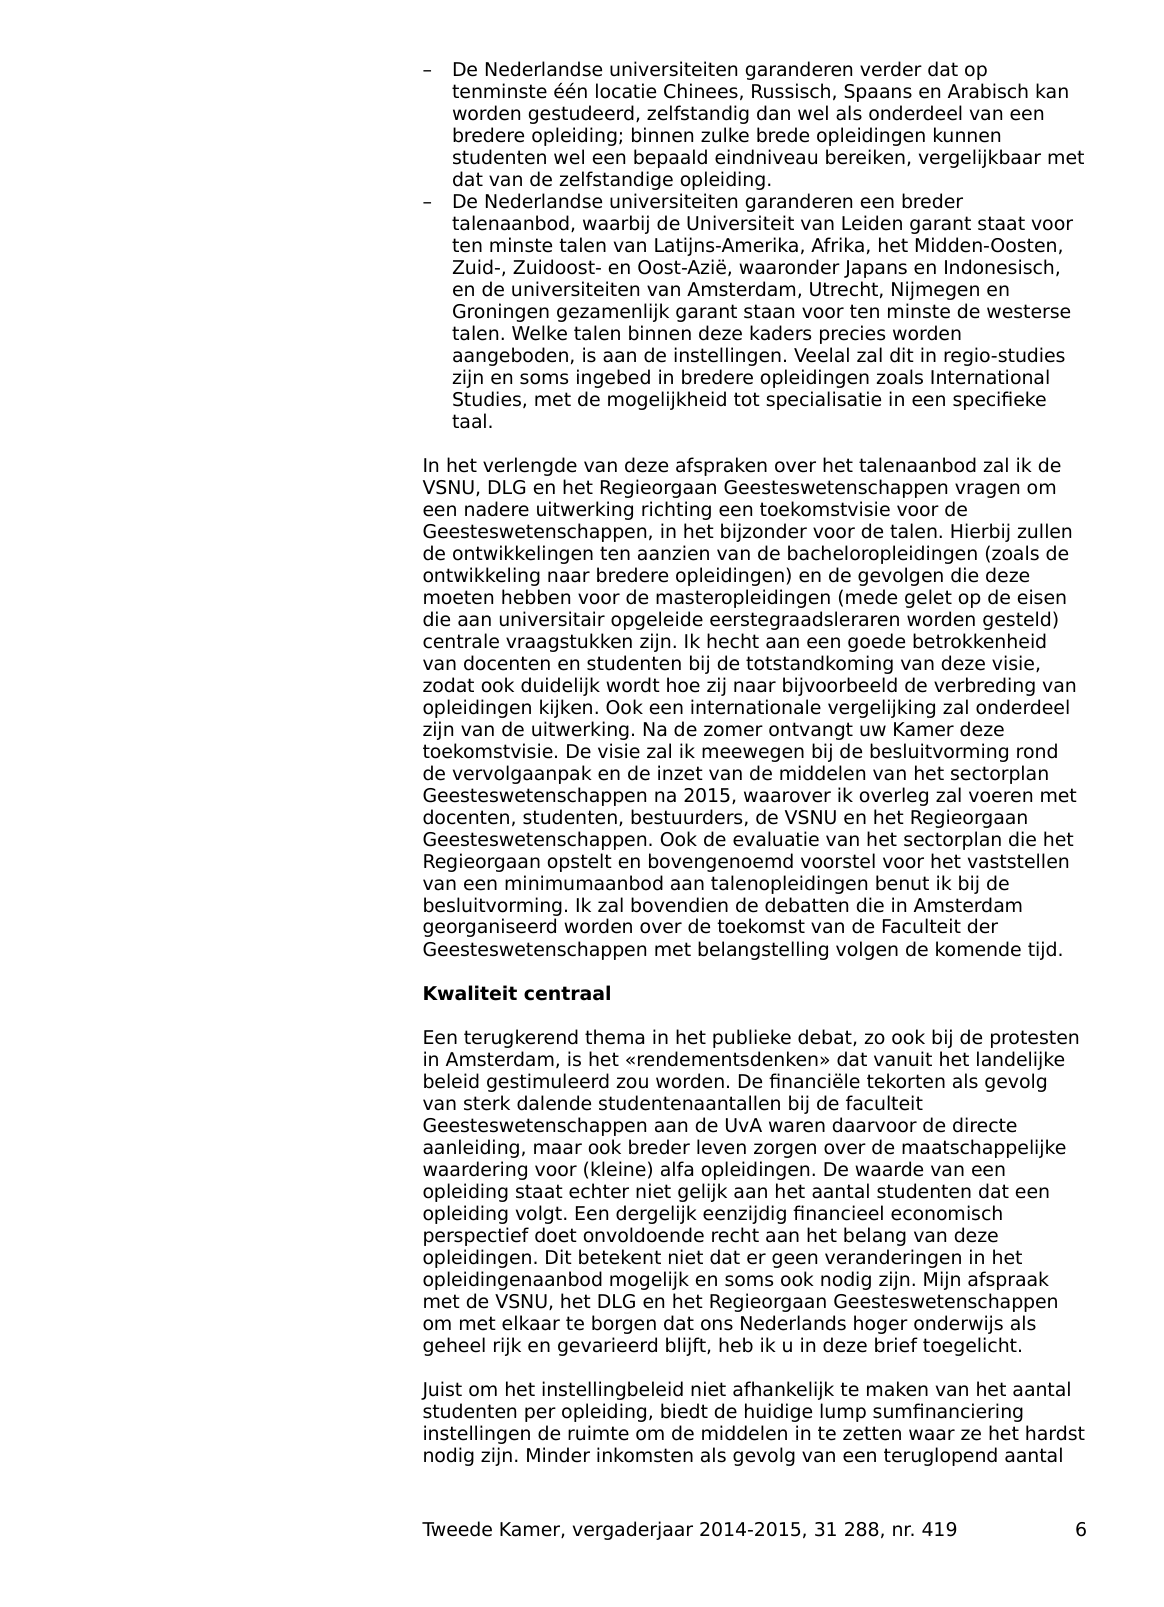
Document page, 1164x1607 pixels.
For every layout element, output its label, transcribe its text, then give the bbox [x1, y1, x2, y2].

text – De Nederlandse universiteiten garanderen een breder talenaanbod, waarbij de Universiteit van Leiden garant staat voor ten minste talen van Latijns-Amerika, Afrika, het Midden-Oosten, Zuid-, Zuidoost- en Oost-Azië, waaronder Japans en Indonesisch, en de universiteiten van Amsterdam, Utrecht, Nijmegen en Groningen gezamenlijk garant staan voor ten minste de westerse talen. Welke talen binnen deze kaders precies worden aangeboden, is aan de instellingen. Veelal zal dit in regio-studies zijn en soms ingebed in bredere opleidingen zoals International Studies, met de mogelijkheid tot specialisatie in een specifieke taal. [422, 191, 1087, 433]
text – De Nederlandse universiteiten garanderen verder dat op tenminste één locatie Chinees, Russisch, Spaans en Arabisch kan worden gestudeerd, zelfstandig dan wel als onderdeel van een bredere opleiding; binnen zulke brede opleidingen kunnen studenten wel een bepaald eindniveau bereiken, vergelijkbaar met dat van de zelfstandige opleiding. [422, 59, 1087, 191]
subtitle Kwaliteit centraal [422, 983, 1087, 1004]
text Juist om het instellingbeleid niet afhankelijk te maken van het aantal studenten per opleiding, biedt de huidige lump sumfinanciering instellingen de ruimte om de middelen in te zetten waar ze het hardst nodig zijn. Minder inkomsten als gevolg van een teruglopend aantal [422, 1379, 1087, 1467]
text Een terugkerend thema in het publieke debat, zo ook bij de protesten in Amsterdam, is het «rendementsdenken» dat vanuit het landelijke beleid gestimuleerd zou worden. De financiële tekorten als gevolg van sterk dalende studentenaantallen bij de faculteit Geesteswetenschappen aan de UvA waren daarvoor de directe aanleiding, maar ook breder leven zorgen over de maatschappelijke waardering voor (kleine) alfa opleidingen. De waarde van een opleiding staat echter niet gelijk aan het aantal studenten dat een opleiding volgt. Een dergelijk eenzijdig financieel economisch perspectief doet onvoldoende recht aan het belang van deze opleidingen. Dit betekent niet dat er geen veranderingen in het opleidingenaanbod mogelijk en soms ook nodig zijn. Mijn afspraak met de VSNU, het DLG en het Regieorgaan Geesteswetenschappen om met elkaar te borgen dat ons Nederlands hoger onderwijs als geheel rijk en gevarieerd blijft, heb ik u in deze brief toegelicht. [422, 1027, 1087, 1356]
text In het verlengde van deze afspraken over het talenaanbod zal ik de VSNU, DLG en het Regieorgaan Geesteswetenschappen vragen om een nadere uitwerking richting een toekomstvisie voor de Geesteswetenschappen, in het bijzonder voor de talen. Hierbij zullen de ontwikkelingen ten aanzien van de bacheloropleidingen (zoals de ontwikkeling naar bredere opleidingen) en de gevolgen die deze moeten hebben voor de masteropleidingen (mede gelet op de eisen die aan universitair opgeleide eerstegraadsleraren worden gesteld) centrale vraagstukken zijn. Ik hecht aan een goede betrokkenheid van docenten en studenten bij de totstandkoming van deze visie, zodat ook duidelijk wordt hoe zij naar bijvoorbeeld de verbreding van opleidingen kijken. Ook een internationale vergelijking zal onderdeel zijn van de uitwerking. Na de zomer ontvangt uw Kamer deze toekomstvisie. De visie zal ik meewegen bij de besluitvorming rond de vervolgaanpak en de inzet van de middelen van het sectorplan Geesteswetenschappen na 2015, waarover ik overleg zal voeren met docenten, studenten, bestuurders, de VSNU en het Regieorgaan Geesteswetenschappen. Ook de evaluatie van het sectorplan die het Regieorgaan opstelt en bovengenoemd voorstel voor het vaststellen van een minimumaanbod aan talenopleidingen benut ik bij de besluitvorming. Ik zal bovendien de debatten die in Amsterdam georganiseerd worden over de toekomst van de Faculteit der Geesteswetenschappen met belangstelling volgen de komende tijd. [422, 455, 1087, 960]
